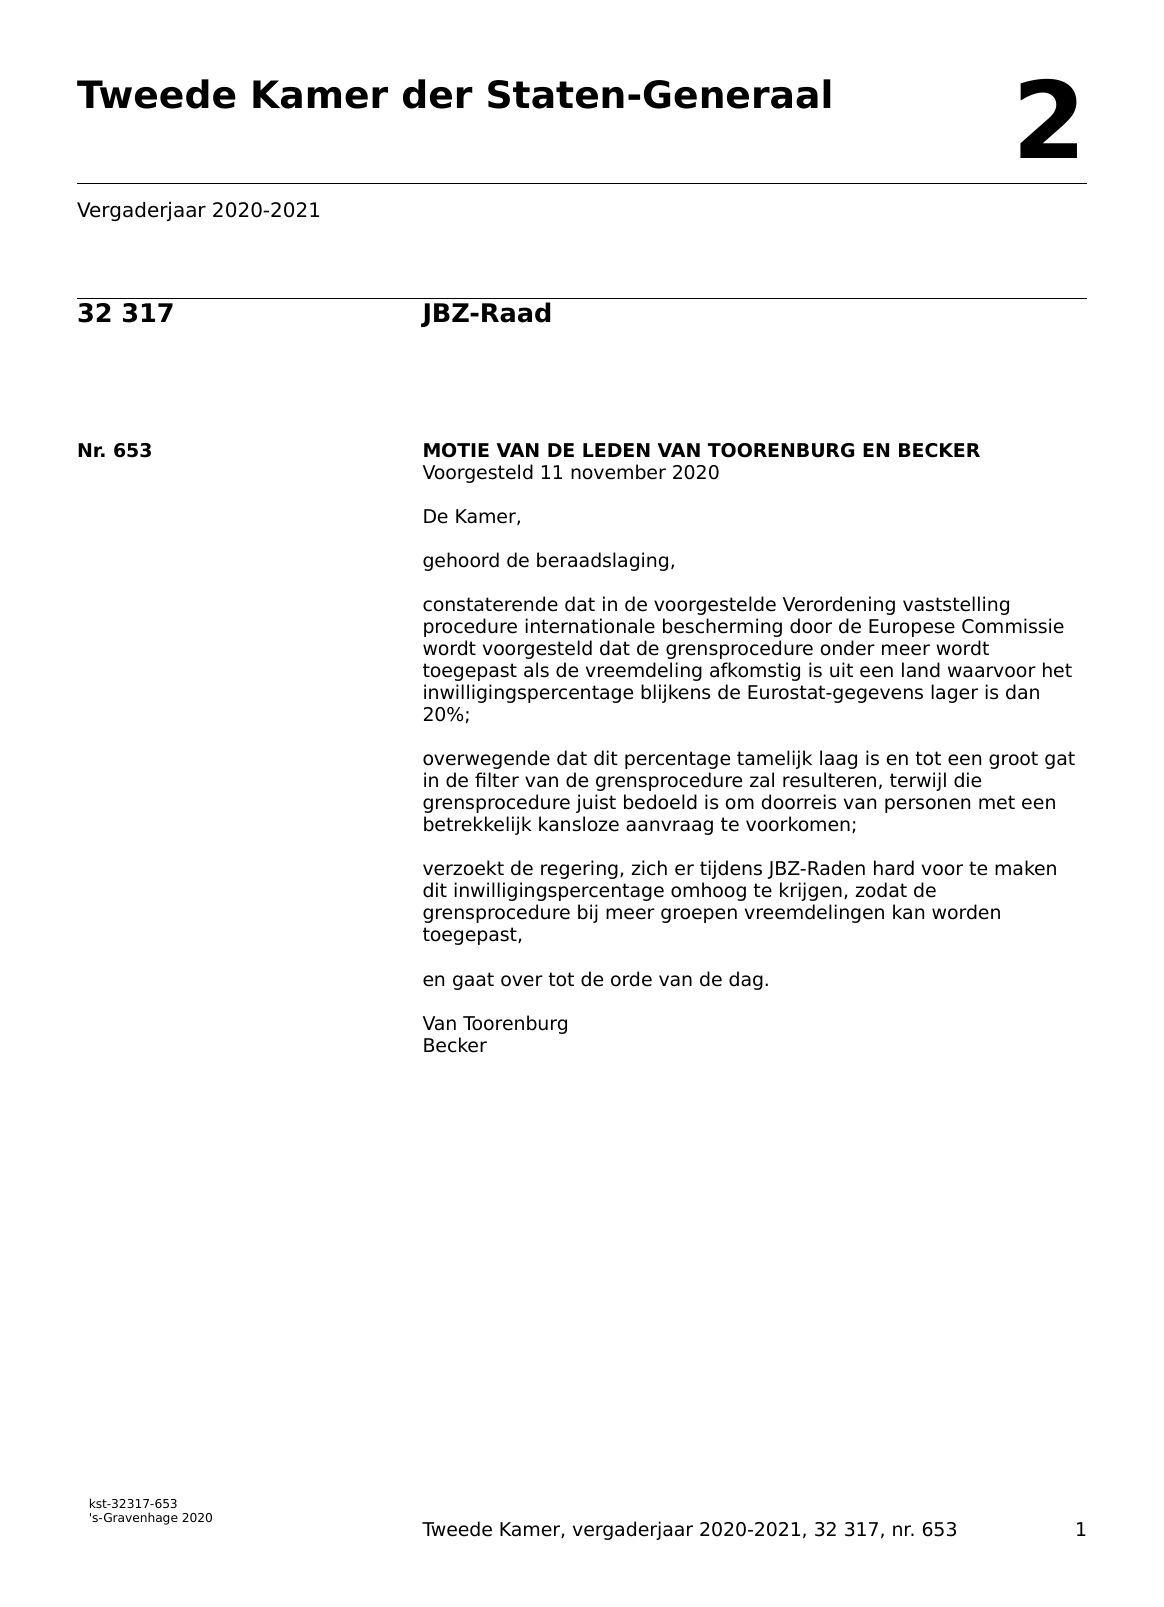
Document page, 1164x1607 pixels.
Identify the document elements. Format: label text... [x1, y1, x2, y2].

table_header Tweede Kamer der Staten-Generaal [77, 59, 886, 183]
text gehoord de beraadslaging, [422, 550, 1087, 572]
subtitle Nr. 653 MOTIE VAN DE LEDEN VAN TOORENBURG EN BECKER [77, 440, 1087, 462]
text Voorgesteld 11 november 2020 [422, 462, 1087, 484]
text Van Toorenburg [422, 1013, 1087, 1034]
text verzoekt de regering, zich er tijdens JBZ-Raden hard voor te maken dit inwilligingspercentage omhoog te krijgen, zodat de grensprocedure bij meer groepen vreemdelingen kan worden toegepast, [422, 858, 1087, 946]
text Becker [422, 1034, 1087, 1057]
text constaterende dat in de voorgestelde Verordening vaststelling procedure internationale bescherming door de Europese Commissie wordt voorgesteld dat de grensprocedure onder meer wordt toegepast als de vreemdeling afkomstig is uit een land waarvoor het inwilligingspercentage blijkens de Eurostat-gegevens lager is dan 20%; [422, 594, 1087, 726]
table_header 2 [886, 59, 1087, 183]
text overwegende dat dit percentage tamelijk laag is en tot een groot gat in de filter van de grensprocedure zal resulteren, terwijl die grensprocedure juist bedoeld is om doorreis van personen met een betrekkelijk kansloze aanvraag te voorkomen; [422, 748, 1087, 836]
subtitle 32 317 JBZ-Raad [77, 299, 1087, 329]
text De Kamer, [422, 506, 1087, 528]
text 's-Gravenhage 2020 [88, 1511, 323, 1525]
text kst-32317-653 [88, 1497, 323, 1511]
table_cell Vergaderjaar 2020-2021 [77, 184, 1087, 298]
text en gaat over tot de orde van de dag. [422, 968, 1087, 990]
